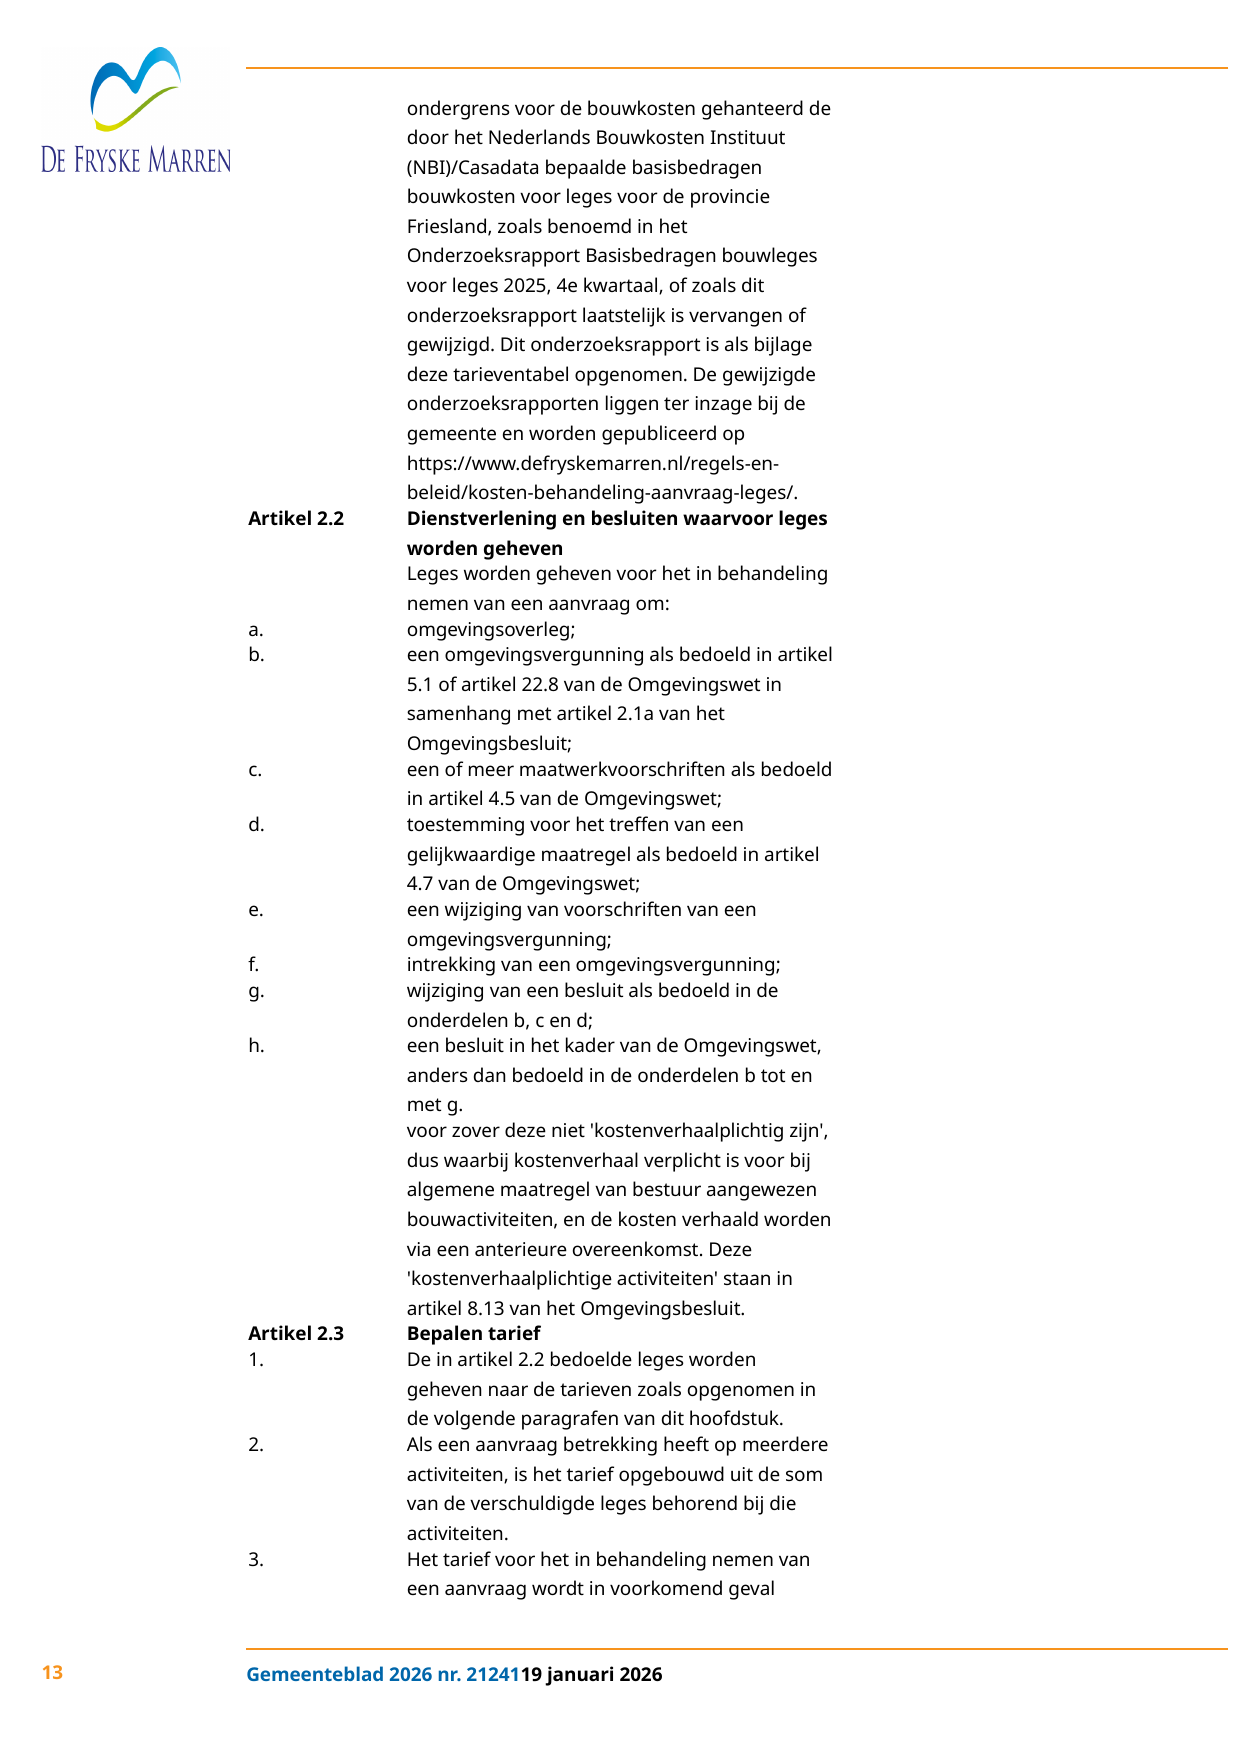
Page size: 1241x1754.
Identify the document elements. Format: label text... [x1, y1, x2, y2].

table_cell [248, 560, 407, 616]
table_cell [834, 977, 993, 1032]
table_cell [248, 1118, 407, 1321]
table_cell g. [248, 977, 407, 1032]
table_cell Dienstverlening en besluiten waarvoor leges worden geheven [407, 505, 834, 560]
table_cell [834, 811, 993, 896]
table_cell 3. [248, 1546, 407, 1601]
table_cell [834, 1546, 993, 1601]
table_cell [834, 1118, 993, 1321]
table_cell b. [248, 641, 407, 756]
table_cell wijziging van een besluit als bedoeld in de onderdelen b, c en d; [407, 977, 834, 1032]
table_cell De in artikel 2.2 bedoelde leges worden geheven naar de tarieven zoals opgenomen in de volgende paragrafen van dit hoofdstuk. [407, 1346, 834, 1431]
table_cell een omgevingsvergunning als bedoeld in artikel 5.1 of artikel 22.8 van de Omgevingswet in samenhang met artikel 2.1a van het Omgevingsbesluit; [407, 641, 834, 756]
table_cell [834, 560, 993, 616]
table_cell [993, 560, 1152, 616]
table_cell [993, 616, 1152, 641]
table_cell [993, 811, 1152, 896]
table_cell 2. [248, 1431, 407, 1546]
table_cell [993, 951, 1152, 977]
table_cell intrekking van een omgevingsvergunning; [407, 951, 834, 977]
table_cell [993, 1546, 1152, 1601]
table_cell [993, 505, 1152, 560]
table_cell [834, 616, 993, 641]
table_cell voor zover deze niet 'kostenverhaalplichtig zijn', dus waarbij kostenverhaal verplicht is voor bij algemene maatregel van bestuur aangewezen bouwactiviteiten, en de kosten verhaald worden via een anterieure overeenkomst. Deze 'kostenverhaalplichtige activiteiten' staan in artikel 8.13 van het Omgevingsbesluit. [407, 1118, 834, 1321]
table_cell [993, 896, 1152, 951]
table_cell een of meer maatwerkvoorschriften als bedoeld in artikel 4.5 van de Omgevingswet; [407, 756, 834, 811]
table_cell [834, 1033, 993, 1117]
table_cell [834, 1346, 993, 1431]
table_cell [834, 896, 993, 951]
table_cell [993, 1431, 1152, 1546]
table_cell Leges worden geheven voor het in behandeling nemen van een aanvraag om: [407, 560, 834, 616]
table_cell [993, 95, 1152, 505]
table_cell Artikel 2.3 [248, 1321, 407, 1346]
table_cell [993, 977, 1152, 1032]
table_cell [834, 756, 993, 811]
table_cell Bepalen tarief [407, 1321, 834, 1346]
table_cell [834, 951, 993, 977]
table_cell Als een aanvraag betrekking heeft op meerdere activiteiten, is het tarief opgebouwd uit de som van de verschuldigde leges behorend bij die activiteiten. [407, 1431, 834, 1546]
table_cell [993, 641, 1152, 756]
table_cell [834, 1321, 993, 1346]
table_cell toestemming voor het treffen van een gelijkwaardige maatregel als bedoeld in artikel 4.7 van de Omgevingswet; [407, 811, 834, 896]
table_cell [834, 641, 993, 756]
table_cell [993, 1346, 1152, 1431]
table_cell [834, 505, 993, 560]
table_cell a. [248, 616, 407, 641]
table_cell h. [248, 1033, 407, 1117]
table_cell ondergrens voor de bouwkosten gehanteerd de door het Nederlands Bouwkosten Instituut (NBI)/Casadata bepaalde basisbedragen bouwkosten voor leges voor de provincie Friesland, zoals benoemd in het Onderzoeksrapport Basisbedragen bouwleges voor leges 2025, 4e kwartaal, of zoals dit onderzoeksrapport laatstelijk is vervangen of gewijzigd. Dit onderzoeksrapport is als bijlage deze tarieventabel opgenomen. De gewijzigde onderzoeksrapporten liggen ter inzage bij de gemeente en worden gepubliceerd op https://www.defryskemarren.nl/regels-en-beleid/kosten-behandeling-aanvraag-leges/. [407, 95, 834, 505]
table_cell [993, 756, 1152, 811]
picture [41, 47, 231, 172]
table_cell een besluit in het kader van de Omgevingswet, anders dan bedoeld in de onderdelen b tot en met g. [407, 1033, 834, 1117]
table_cell een wijziging van voorschriften van een omgevingsvergunning; [407, 896, 834, 951]
table_cell [834, 1431, 993, 1546]
table_cell Het tarief voor het in behandeling nemen van een aanvraag wordt in voorkomend geval [407, 1546, 834, 1601]
table_cell 1. [248, 1346, 407, 1431]
table_cell Artikel 2.2 [248, 505, 407, 560]
table_cell d. [248, 811, 407, 896]
table_cell [248, 95, 407, 505]
table_cell [993, 1033, 1152, 1117]
table_cell [993, 1321, 1152, 1346]
table_cell c. [248, 756, 407, 811]
table_cell e. [248, 896, 407, 951]
table_cell [993, 1118, 1152, 1321]
table_cell [834, 95, 993, 505]
table_cell omgevingsoverleg; [407, 616, 834, 641]
table_cell f. [248, 951, 407, 977]
